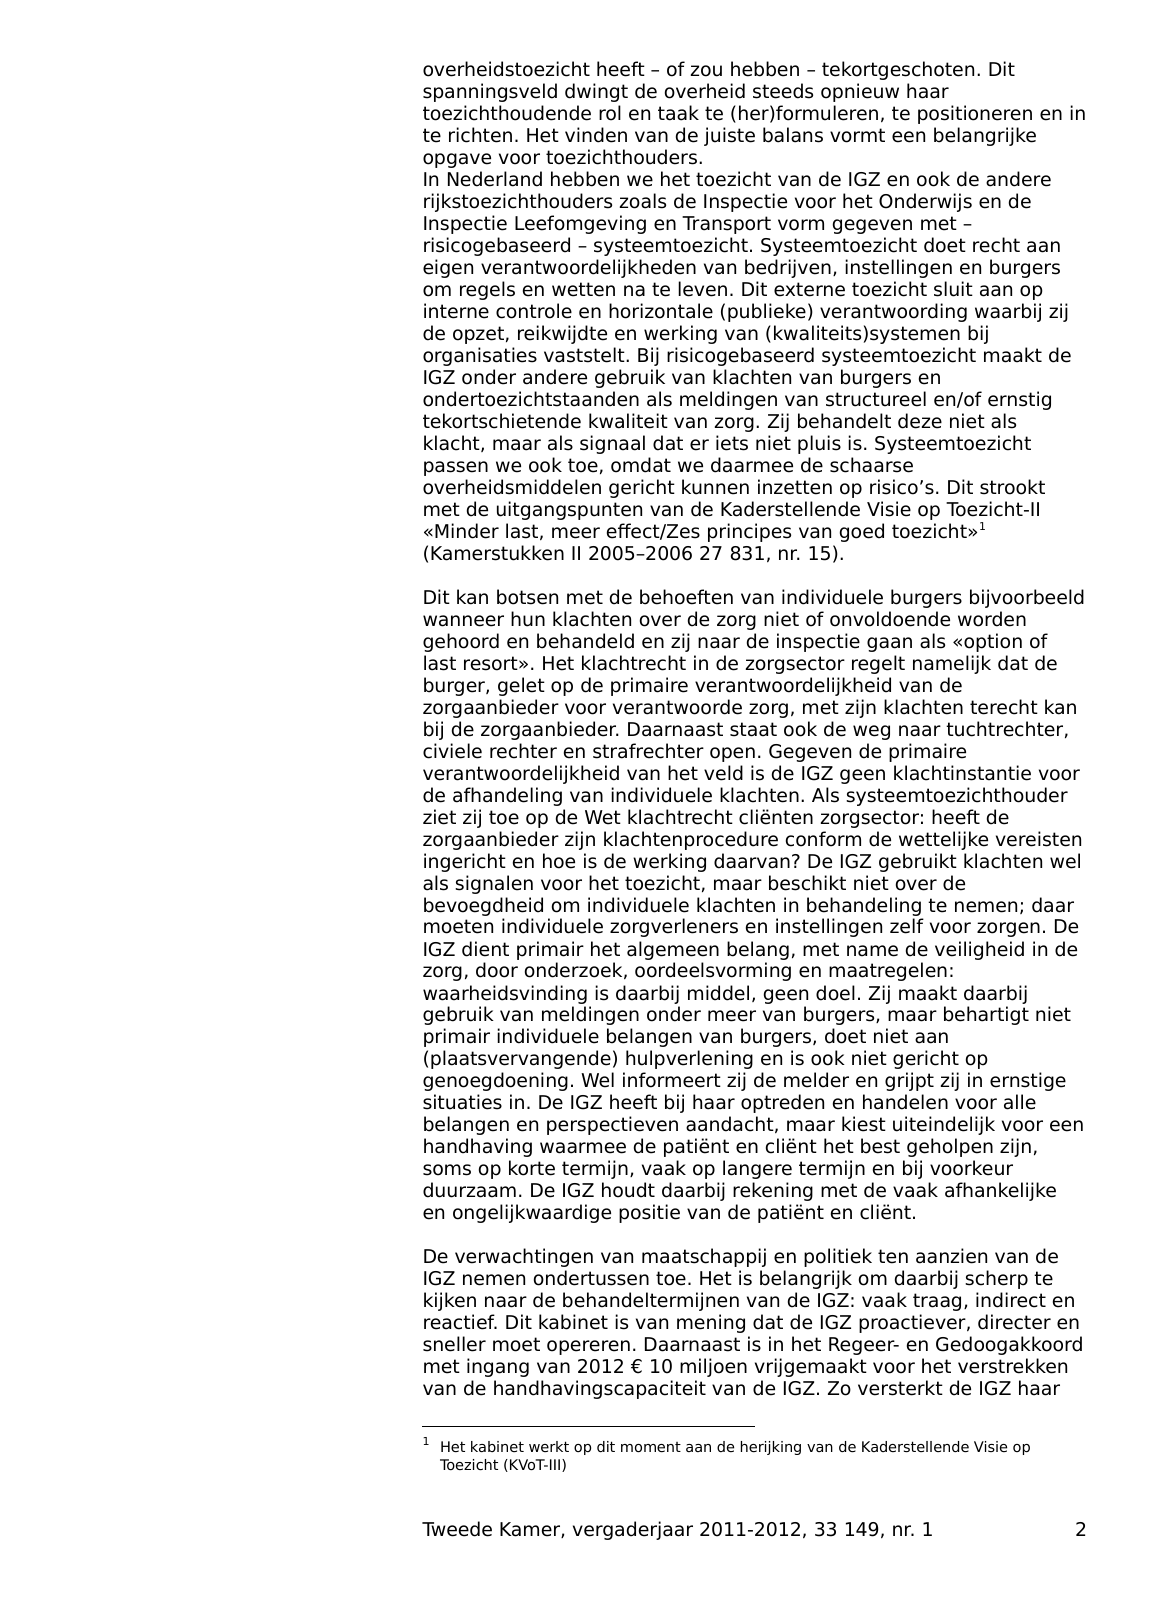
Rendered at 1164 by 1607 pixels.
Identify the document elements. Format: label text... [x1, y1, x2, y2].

text overheidstoezicht heeft – of zou hebben – tekortgeschoten. Dit spanningsveld dwingt de overheid steeds opnieuw haar toezichthoudende rol en taak te (her)formuleren, te positioneren en in te richten. Het vinden van de juiste balans vormt een belangrijke opgave voor toezichthouders. [422, 59, 1087, 169]
text De verwachtingen van maatschappij en politiek ten aanzien van de IGZ nemen ondertussen toe. Het is belangrijk om daarbij scherp te kijken naar de behandeltermijnen van de IGZ: vaak traag, indirect en reactief. Dit kabinet is van mening dat de IGZ proactiever, directer en sneller moet opereren. Daarnaast is in het Regeer- en Gedoogakkoord met ingang van 2012 € 10 miljoen vrijgemaakt voor het verstrekken van de handhavingscapaciteit van de IGZ. Zo versterkt de IGZ haar [422, 1246, 1087, 1400]
text Het kabinet werkt op dit moment aan de herijking van de Kaderstellende Visie op Toezicht (KVoT-III) [422, 1435, 1087, 1474]
text Dit kan botsen met de behoeften van individuele burgers bijvoorbeeld wanneer hun klachten over de zorg niet of onvoldoende worden gehoord en behandeld en zij naar de inspectie gaan als «option of last resort». Het klachtrecht in de zorgsector regelt namelijk dat de burger, gelet op de primaire verantwoordelijkheid van de zorgaanbieder voor verantwoorde zorg, met zijn klachten terecht kan bij de zorgaanbieder. Daarnaast staat ook de weg naar tuchtrechter, civiele rechter en strafrechter open. Gegeven de primaire verantwoordelijkheid van het veld is de IGZ geen klachtinstantie voor de afhandeling van individuele klachten. Als systeemtoezichthouder ziet zij toe op de Wet klachtrecht cliënten zorgsector: heeft de zorgaanbieder zijn klachtenprocedure conform de wettelijke vereisten ingericht en hoe is de werking daarvan? De IGZ gebruikt klachten wel als signalen voor het toezicht, maar beschikt niet over de bevoegdheid om individuele klachten in behandeling te nemen; daar moeten individuele zorgverleners en instellingen zelf voor zorgen. De IGZ dient primair het algemeen belang, met name de veiligheid in de zorg, door onderzoek, oordeelsvorming en maatregelen: waarheidsvinding is daarbij middel, geen doel. Zij maakt daarbij gebruik van meldingen onder meer van burgers, maar behartigt niet primair individuele belangen van burgers, doet niet aan (plaatsvervangende) hulpverlening en is ook niet gericht op genoegdoening. Wel informeert zij de melder en grijpt zij in ernstige situaties in. De IGZ heeft bij haar optreden en handelen voor alle belangen en perspectieven aandacht, maar kiest uiteindelijk voor een handhaving waarmee de patiënt en cliënt het best geholpen zijn, soms op korte termijn, vaak op langere termijn en bij voorkeur duurzaam. De IGZ houdt daarbij rekening met de vaak afhankelijke en ongelijkwaardige positie van de patiënt en cliënt. [422, 587, 1087, 1224]
text In Nederland hebben we het toezicht van de IGZ en ook de andere rijkstoezichthouders zoals de Inspectie voor het Onderwijs en de Inspectie Leefomgeving en Transport vorm gegeven met – risicogebaseerd – systeemtoezicht. Systeemtoezicht doet recht aan eigen verantwoordelijkheden van bedrijven, instellingen en burgers om regels en wetten na te leven. Dit externe toezicht sluit aan op interne controle en horizontale (publieke) verantwoording waarbij zij de opzet, reikwijdte en werking van (kwaliteits)systemen bij organisaties vaststelt. Bij risicogebaseerd systeemtoezicht maakt de IGZ onder andere gebruik van klachten van burgers en ondertoezichtstaanden als meldingen van structureel en/of ernstig tekortschietende kwaliteit van zorg. Zij behandelt deze niet als klacht, maar als signaal dat er iets niet pluis is. Systeemtoezicht passen we ook toe, omdat we daarmee de schaarse overheidsmiddelen gericht kunnen inzetten op risico’s. Dit strookt met de uitgangspunten van de Kaderstellende Visie op Toezicht-II «Minder last, meer effect/Zes principes van goed toezicht» (Kamerstukken II 2005–2006 27 831, nr. 15). [422, 169, 1087, 564]
